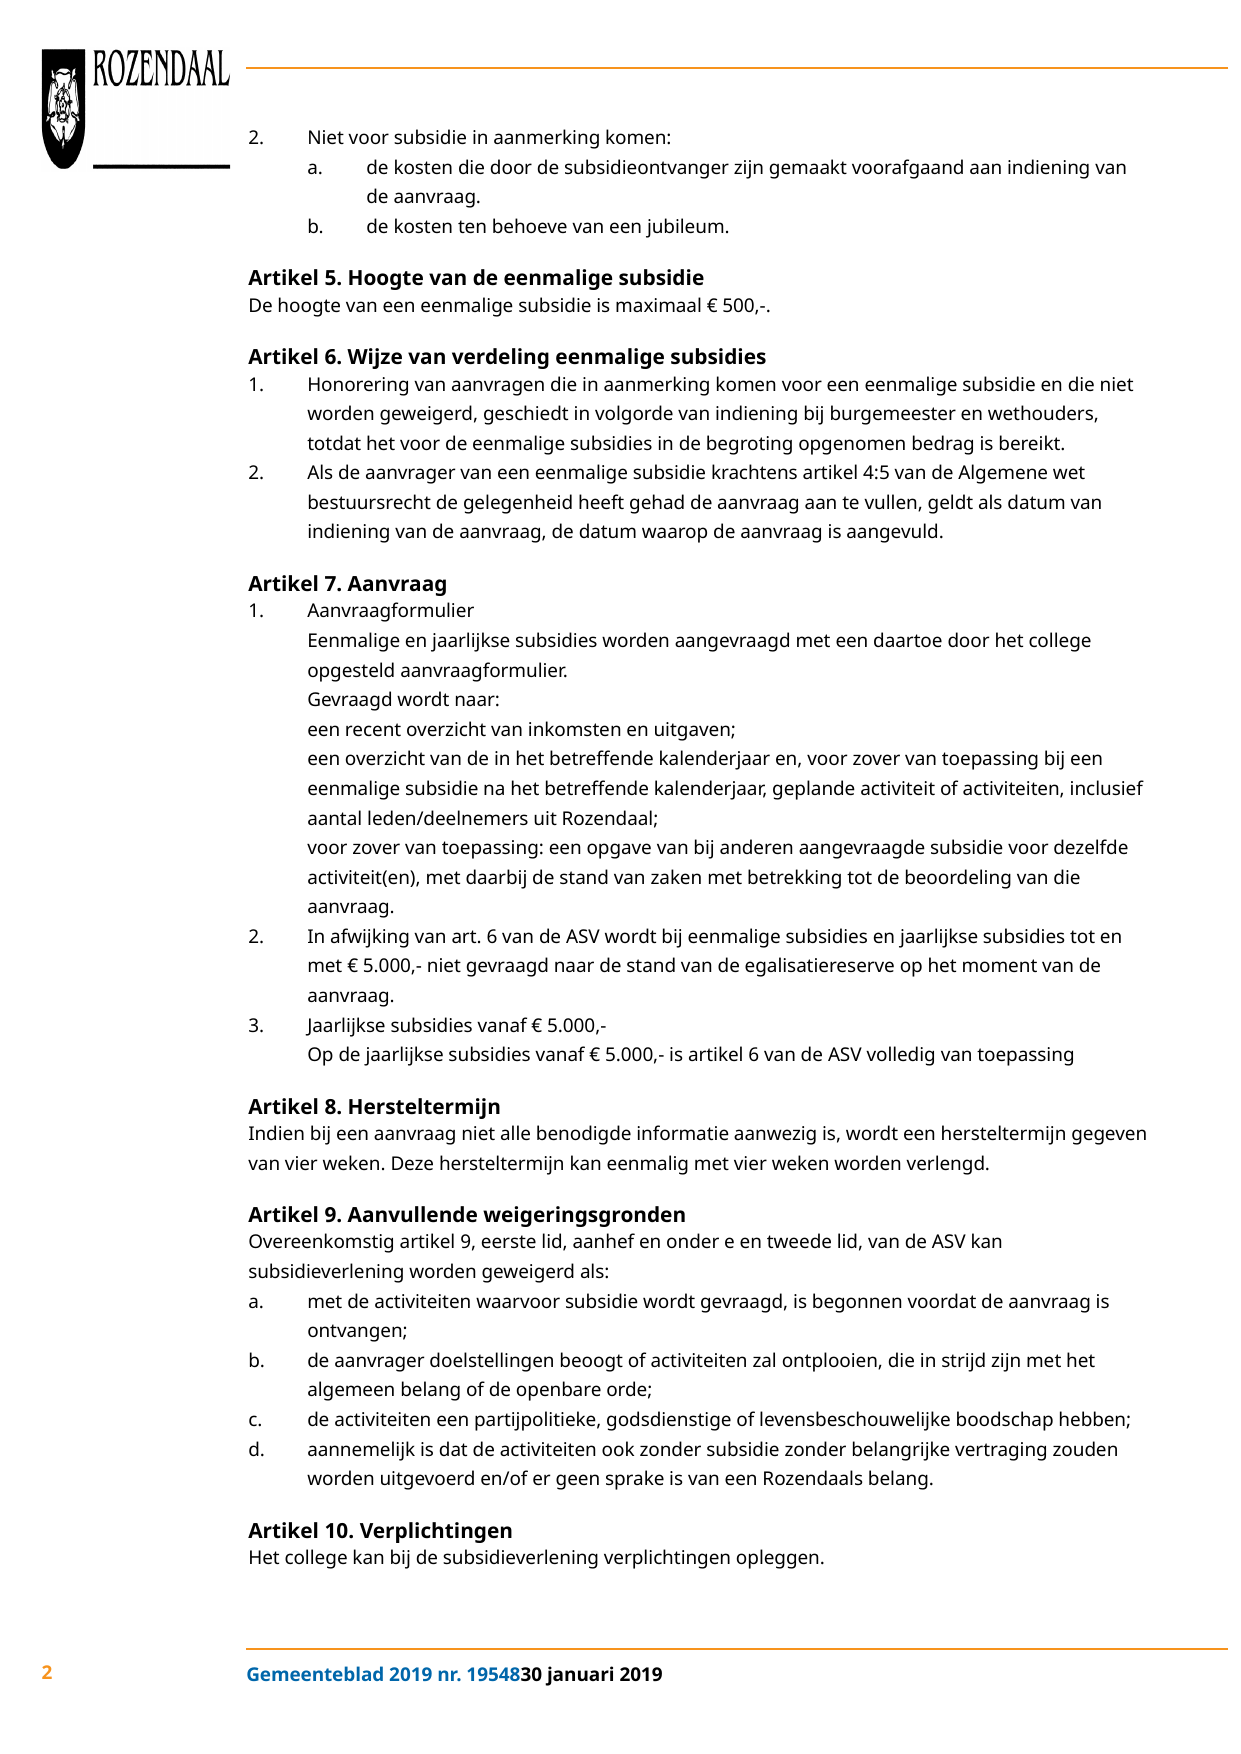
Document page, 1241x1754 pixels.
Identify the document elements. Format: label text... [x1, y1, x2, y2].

text De hoogte van een eenmalige subsidie is maximaal € 500,-. [248, 292, 1152, 318]
text Artikel 6. Wijze van verdeling eenmalige subsidies [248, 342, 1152, 371]
text Artikel 10. Verplichtingen [248, 1516, 1152, 1544]
list aannemelijk is dat de activiteiten ook zonder subsidie zonder belangrijke vertraging zouden worden uitgevoerd en/of er geen sprake is van een Rozendaals belang. [248, 1436, 1152, 1491]
text Artikel 5. Hoogte van de eenmalige subsidie [248, 263, 1152, 292]
list de kosten die door de subsidieontvanger zijn gemaakt voorafgaand aan indiening van de aanvraag. [307, 154, 1152, 209]
list een overzicht van de in het betreffende kalenderjaar en, voor zover van toepassing bij een eenmalige subsidie na het betreffende kalenderjaar, geplande activiteit of activiteiten, inclusief aantal leden/deelnemers uit Rozendaal; [248, 746, 1152, 830]
list Op de jaarlijkse subsidies vanaf € 5.000,- is artikel 6 van de ASV volledig van toepassing [248, 1041, 1152, 1067]
list Honorering van aanvragen die in aanmerking komen voor een eenmalige subsidie en die niet worden geweigerd, geschiedt in volgorde van indiening bij burgemeester en wethouders, totdat het voor de eenmalige subsidies in de begroting opgenomen bedrag is bereikt. [248, 371, 1152, 456]
text Artikel 7. Aanvraag [248, 569, 1152, 598]
list de activiteiten een partijpolitieke, godsdienstige of levensbeschouwelijke boodschap hebben; [248, 1406, 1152, 1432]
list de kosten ten behoeve van een jubileum. [307, 213, 1152, 239]
list In afwijking van art. 6 van de ASV wordt bij eenmalige subsidies en jaarlijkse subsidies tot en met € 5.000,- niet gevraagd naar de stand van de egalisatiereserve op het moment van de aanvraag. [248, 923, 1152, 1008]
list een recent overzicht van inkomsten en uitgaven; [248, 716, 1152, 742]
list voor zover van toepassing: een opgave van bij anderen aangevraagde subsidie voor dezelfde activiteit(en), met daarbij de stand van zaken met betrekking tot de beoordeling van die aanvraag. [248, 834, 1152, 919]
list Aanvraagformulier [248, 598, 1152, 623]
text Het college kan bij de subsidieverlening verplichtingen opleggen. [248, 1544, 1152, 1570]
list Niet voor subsidie in aanmerking komen: [248, 124, 1152, 150]
list Jaarlijkse subsidies vanaf € 5.000,- [248, 1012, 1152, 1037]
text Artikel 8. Hersteltermijn [248, 1092, 1152, 1120]
list Als de aanvrager van een eenmalige subsidie krachtens artikel 4:5 van de Algemene wet bestuursrecht de gelegenheid heeft gehad de aanvraag aan te vullen, geldt als datum van indiening van de aanvraag, de datum waarop de aanvraag is aangevuld. [248, 459, 1152, 544]
list Gevraagd wordt naar: [248, 686, 1152, 712]
text Overeenkomstig artikel 9, eerste lid, aanhef en onder e en tweede lid, van de ASV kan subsidieverlening worden geweigerd als: [248, 1229, 1152, 1284]
list de aanvrager doelstellingen beoogt of activiteiten zal ontplooien, die in strijd zijn met het algemeen belang of de openbare orde; [248, 1347, 1152, 1402]
list Eenmalige en jaarlijkse subsidies worden aangevraagd met een daartoe door het college opgesteld aanvraagformulier. [248, 627, 1152, 682]
list met de activiteiten waarvoor subsidie wordt gevraagd, is begonnen voordat de aanvraag is ontvangen; [248, 1288, 1152, 1343]
text Indien bij een aanvraag niet alle benodigde informatie aanwezig is, wordt een hersteltermijn gegeven van vier weken. Deze hersteltermijn kan eenmalig met vier weken worden verlengd. [248, 1120, 1152, 1176]
picture [41, 47, 231, 172]
text Artikel 9. Aanvullende weigeringsgronden [248, 1200, 1152, 1229]
